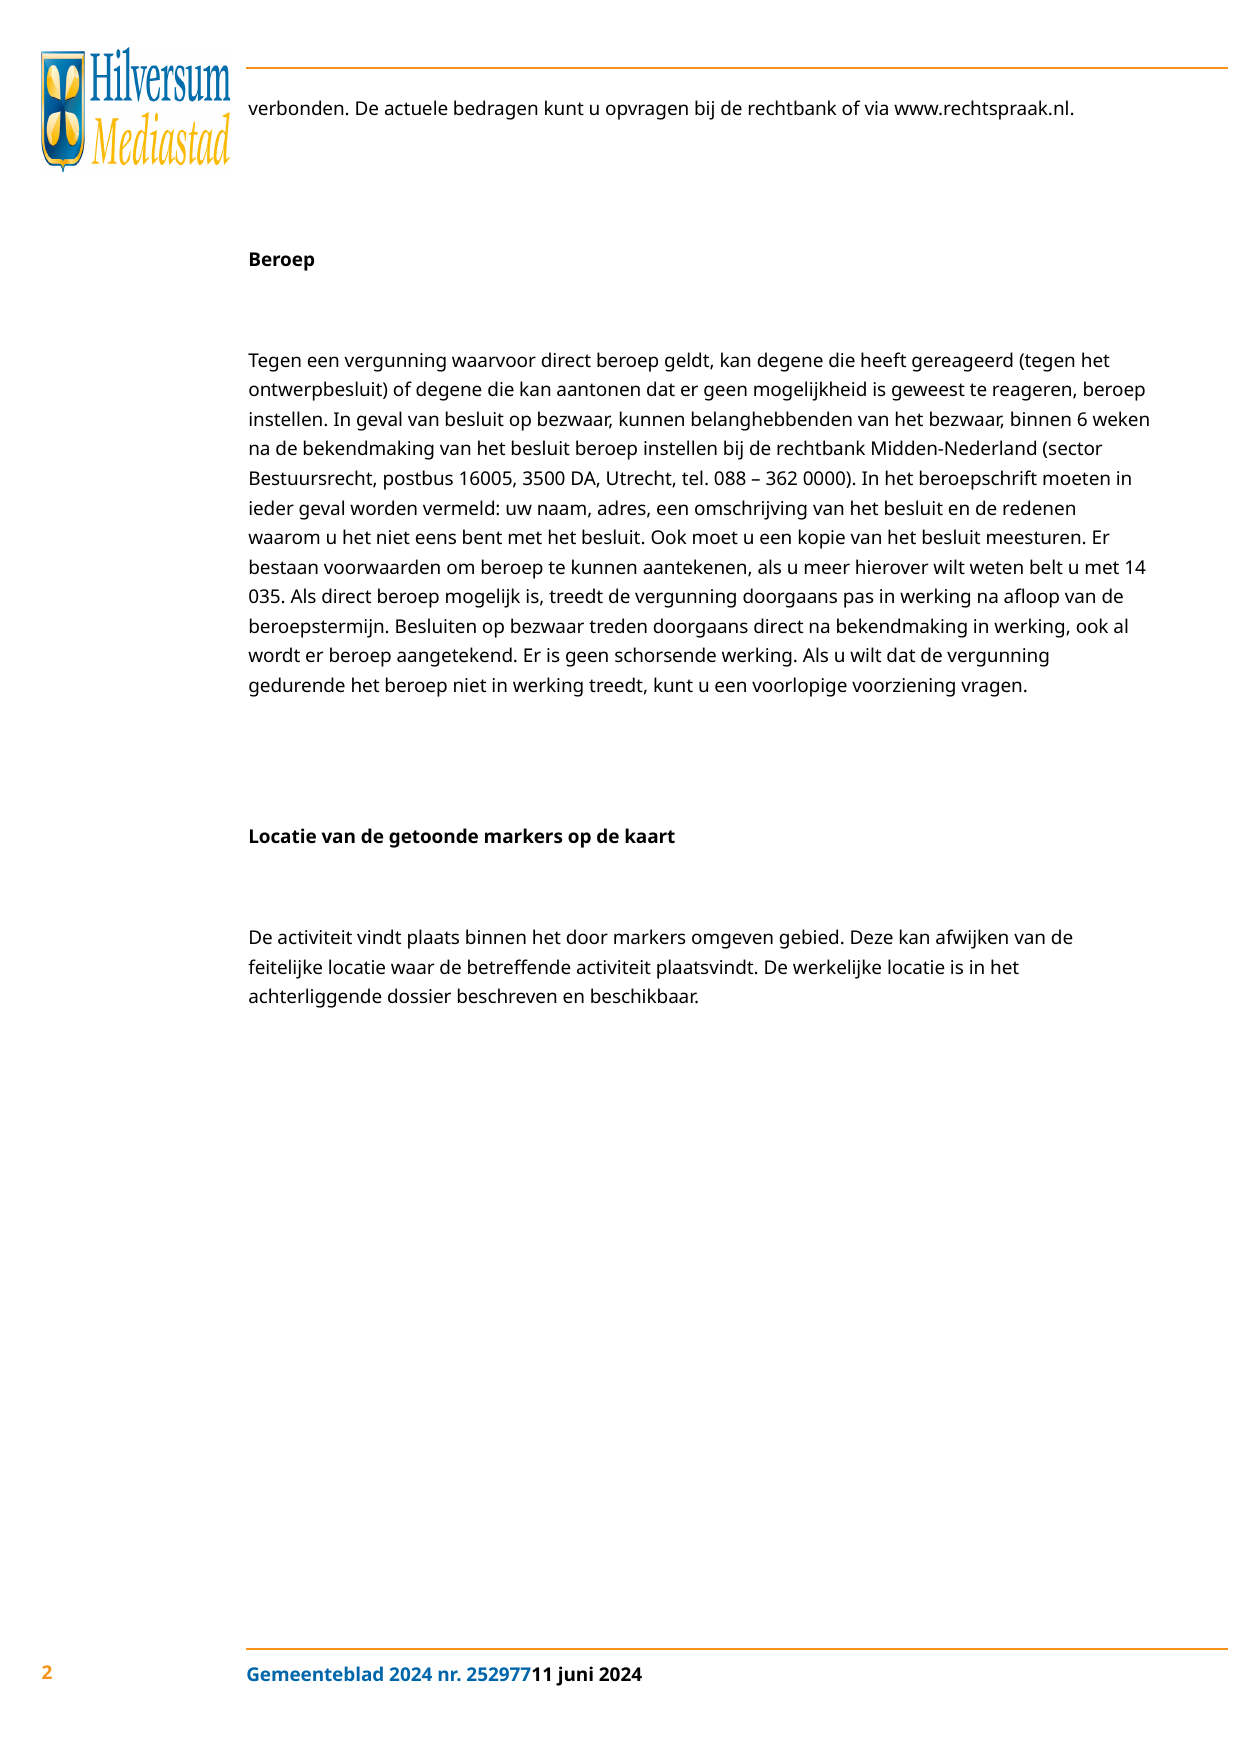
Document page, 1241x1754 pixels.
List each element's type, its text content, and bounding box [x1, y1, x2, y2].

text Tegen een vergunning waarvoor direct beroep geldt, kan degene die heeft gereageerd (tegen het ontwerpbesluit) of degene die kan aantonen dat er geen mogelijkheid is geweest te reageren, beroep instellen. In geval van besluit op bezwaar, kunnen belanghebbenden van het bezwaar, binnen 6 weken na de bekendmaking van het besluit beroep instellen bij de rechtbank Midden-Nederland (sector Bestuursrecht, postbus 16005, 3500 DA, Utrecht, tel. 088 – 362 0000). In het beroepschrift moeten in ieder geval worden vermeld: uw naam, adres, een omschrijving van het besluit en de redenen waarom u het niet eens bent met het besluit. Ook moet u een kopie van het besluit meesturen. Er bestaan voorwaarden om beroep te kunnen aantekenen, als u meer hierover wilt weten belt u met 14 035. Als direct beroep mogelijk is, treedt de vergunning doorgaans pas in werking na afloop van de beroepstermijn. Besluiten op bezwaar treden doorgaans direct na bekendmaking in werking, ook al wordt er beroep aangetekend. Er is geen schorsende werking. Als u wilt dat de vergunning gedurende het beroep niet in werking treedt, kunt u een voorlopige voorziening vragen. [248, 347, 1152, 698]
text Locatie van de getoonde markers op de kaart [248, 823, 1152, 849]
picture [41, 47, 231, 172]
text verbonden. De actuele bedragen kunt u opvragen bij de rechtbank of via www.rechtspraak.nl. [248, 95, 1152, 121]
text Beroep [248, 246, 1152, 272]
text De activiteit vindt plaats binnen het door markers omgeven gebied. Deze kan afwijken van de feitelijke locatie waar de betreffende activiteit plaatsvindt. De werkelijke locatie is in het achterliggende dossier beschreven en beschikbaar. [248, 924, 1152, 1009]
